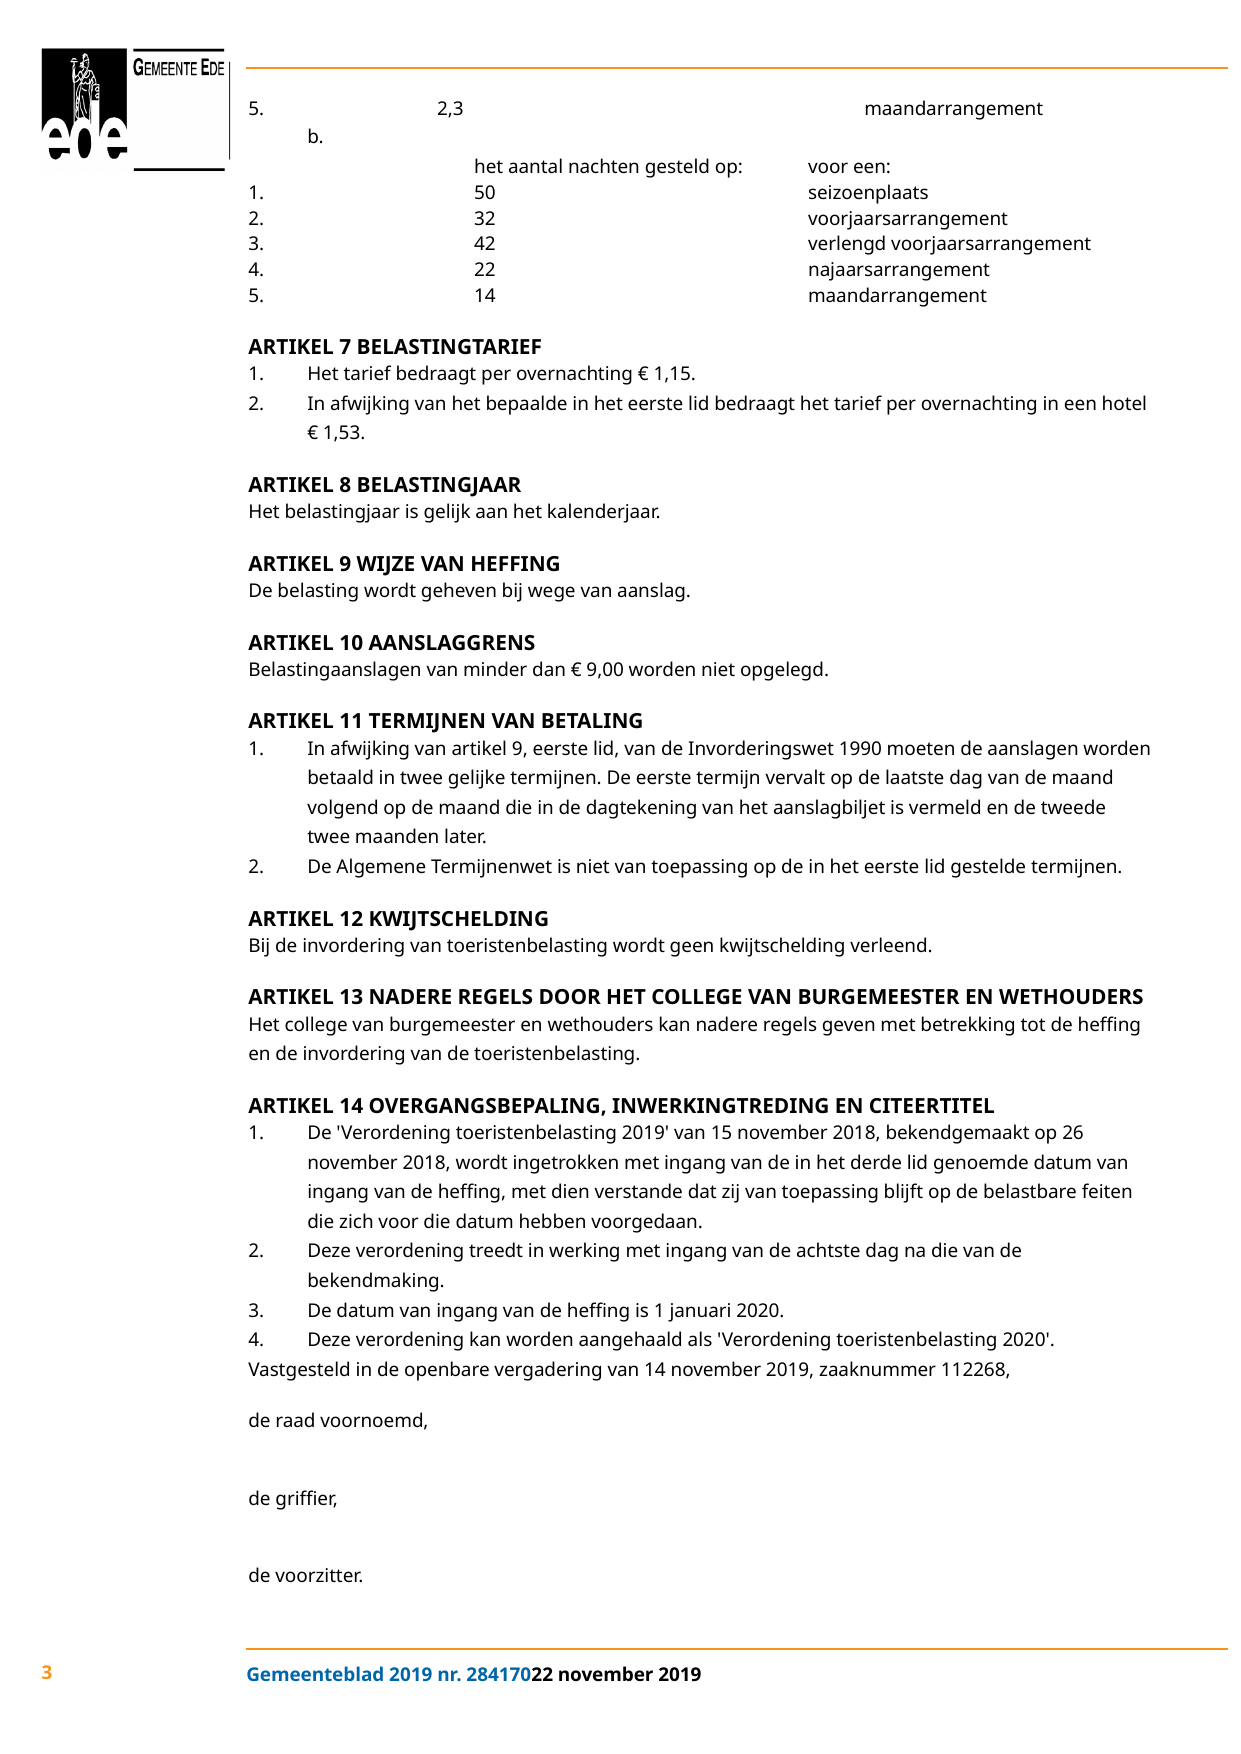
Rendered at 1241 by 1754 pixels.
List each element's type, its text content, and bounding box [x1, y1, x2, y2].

text ARTIKEL 9 WIJZE VAN HEFFING [248, 549, 1152, 577]
table_header het aantal nachten gesteld op: [474, 154, 808, 179]
text Bij de invordering van toeristenbelasting wordt geen kwijtschelding verleend. [248, 932, 1152, 958]
table_cell seizoenplaats [808, 179, 1152, 205]
text de voorzitter. [248, 1562, 1152, 1588]
table_cell voorjaarsarrangement [808, 205, 1152, 231]
text ARTIKEL 14 OVERGANGSBEPALING, INWERKINGTREDING EN CITEERTITEL [248, 1091, 1152, 1119]
table_cell 2,3 [437, 95, 864, 121]
table_cell 50 [474, 179, 808, 205]
table_cell 5. [248, 282, 474, 308]
text de raad voornoemd, [248, 1407, 1152, 1433]
text ARTIKEL 12 KWIJTSCHELDING [248, 904, 1152, 932]
table_cell 5. [248, 95, 437, 121]
text De belasting wordt geheven bij wege van aanslag. [248, 577, 1152, 603]
table_cell 2. [248, 205, 474, 231]
text ARTIKEL 8 BELASTINGJAAR [248, 470, 1152, 498]
text Belastingaanslagen van minder dan € 9,00 worden niet opgelegd. [248, 656, 1152, 682]
text Het college van burgemeester en wethouders kan nadere regels geven met betrekking tot de heffing en de invordering van de toeristenbelasting. [248, 1011, 1152, 1066]
list De 'Verordening toeristenbelasting 2019' van 15 november 2018, bekendgemaakt op 26 november 2018, wordt ingetrokken met ingang van de in het derde lid genoemde datum van ingang van de heffing, met dien verstande dat zij van toepassing blijft op de belastbare feiten die zich voor die datum hebben voorgedaan. [248, 1119, 1152, 1234]
table_cell najaarsarrangement [808, 256, 1152, 282]
table_cell 22 [474, 256, 808, 282]
picture [41, 47, 231, 172]
list In afwijking van artikel 9, eerste lid, van de Invorderingswet 1990 moeten de aanslagen worden betaald in twee gelijke termijnen. De eerste termijn vervalt op de laatste dag van de maand volgend op de maand die in de dagtekening van het aanslagbiljet is vermeld en de tweede twee maanden later. [248, 735, 1152, 849]
text ARTIKEL 11 TERMIJNEN VAN BETALING [248, 706, 1152, 735]
text Vastgesteld in de openbare vergadering van 14 november 2019, zaaknummer 112268, [248, 1356, 1152, 1382]
text de griffier, [248, 1485, 1152, 1510]
list Deze verordening kan worden aangehaald als 'Verordening toeristenbelasting 2020'. [248, 1326, 1152, 1352]
table_cell 32 [474, 205, 808, 231]
list In afwijking van het bepaalde in het eerste lid bedraagt het tarief per overnachting in een hotel € 1,53. [248, 390, 1152, 445]
table_cell 3. [248, 231, 474, 256]
table_cell 14 [474, 282, 808, 308]
list De Algemene Termijnenwet is niet van toepassing op de in het eerste lid gestelde termijnen. [248, 853, 1152, 879]
list De datum van ingang van de heffing is 1 januari 2020. [248, 1297, 1152, 1323]
table_cell maandarrangement [808, 282, 1152, 308]
table_header [248, 154, 474, 179]
list Het tarief bedraagt per overnachting € 1,15. [248, 360, 1152, 386]
text ARTIKEL 13 NADERE REGELS DOOR HET COLLEGE VAN BURGEMEESTER EN WETHOUDERS [248, 982, 1152, 1011]
table_cell 42 [474, 231, 808, 256]
text ARTIKEL 10 AANSLAGGRENS [248, 628, 1152, 656]
table_cell verlengd voorjaarsarrangement [808, 231, 1152, 256]
table_header voor een: [808, 154, 1152, 179]
table_cell 1. [248, 179, 474, 205]
table_cell 4. [248, 256, 474, 282]
text ARTIKEL 7 BELASTINGTARIEF [248, 332, 1152, 360]
text Het belastingjaar is gelijk aan het kalenderjaar. [248, 498, 1152, 524]
table_cell maandarrangement [864, 95, 1152, 121]
list Deze verordening treedt in werking met ingang van de achtste dag na die van de bekendmaking. [248, 1238, 1152, 1293]
